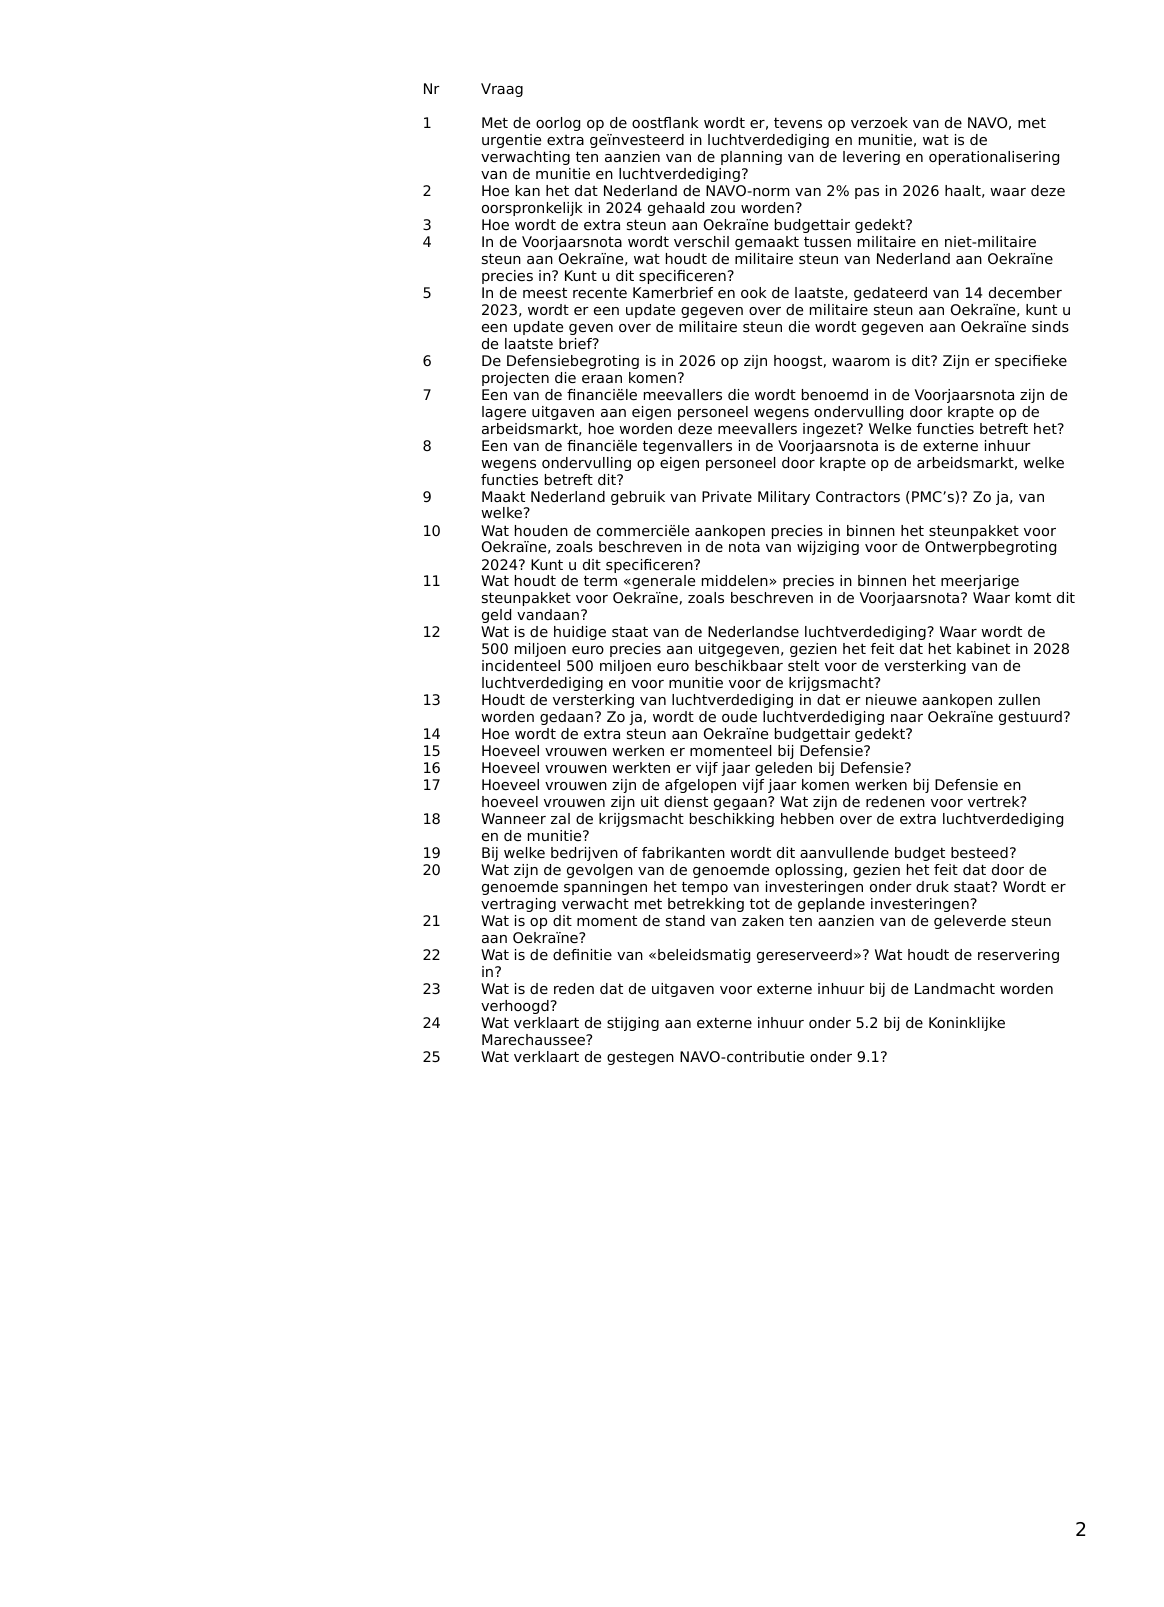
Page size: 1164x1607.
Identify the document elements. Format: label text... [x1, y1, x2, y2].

table_cell 3 [422, 217, 475, 234]
table_cell 11 [422, 573, 475, 624]
table_cell 22 [422, 947, 475, 981]
table_cell 14 [422, 726, 475, 743]
table_cell 21 [422, 913, 475, 947]
table_cell De Defensiebegroting is in 2026 op zijn hoogst, waarom is dit? Zijn er specifieke projecten die eraan komen? [475, 353, 1087, 387]
table_cell 4 [422, 234, 475, 285]
table_cell Houdt de versterking van luchtverdediging in dat er nieuwe aankopen zullen worden gedaan? Zo ja, wordt de oude luchtverdediging naar Oekraïne gestuurd? [475, 692, 1087, 726]
table_cell Met de oorlog op de oostflank wordt er, tevens op verzoek van de NAVO, met urgentie extra geïnvesteerd in luchtverdediging en munitie, wat is de verwachting ten aanzien van de planning van de levering en operationalisering van de munitie en luchtverdediging? [475, 115, 1087, 183]
table_cell 17 [422, 777, 475, 811]
table_cell 7 [422, 387, 475, 437]
table_cell 12 [422, 624, 475, 692]
table_cell 9 [422, 489, 475, 522]
table_cell 19 [422, 845, 475, 862]
table_cell 25 [422, 1049, 475, 1066]
table_cell In de meest recente Kamerbrief en ook de laatste, gedateerd van 14 december 2023, wordt er een update gegeven over de militaire steun aan Oekraïne, kunt u een update geven over de militaire steun die wordt gegeven aan Oekraïne sinds de laatste brief? [475, 285, 1087, 353]
table_cell Wat houdt de term «generale middelen» precies in binnen het meerjarige steunpakket voor Oekraïne, zoals beschreven in de Voorjaarsnota? Waar komt dit geld vandaan? [475, 573, 1087, 624]
table_cell 2 [422, 183, 475, 217]
table_cell Hoeveel vrouwen werkten er vijf jaar geleden bij Defensie? [475, 760, 1087, 777]
table_cell Een van de financiële tegenvallers in de Voorjaarsnota is de externe inhuur wegens ondervulling op eigen personeel door krapte op de arbeidsmarkt, welke functies betreft dit? [475, 438, 1087, 488]
table_cell Een van de financiële meevallers die wordt benoemd in de Voorjaarsnota zijn de lagere uitgaven aan eigen personeel wegens ondervulling door krapte op de arbeidsmarkt, hoe worden deze meevallers ingezet? Welke functies betreft het? [475, 387, 1087, 437]
table_cell 18 [422, 811, 475, 845]
table_cell Hoeveel vrouwen werken er momenteel bij Defensie? [475, 743, 1087, 760]
table_cell Wat verklaart de stijging aan externe inhuur onder 5.2 bij de Koninklijke Marechaussee? [475, 1015, 1087, 1049]
table_cell 13 [422, 692, 475, 726]
table_cell Wat is de definitie van «beleidsmatig gereserveerd»? Wat houdt de reservering in? [475, 947, 1087, 981]
table_cell Wat is de reden dat de uitgaven voor externe inhuur bij de Landmacht worden verhoogd? [475, 981, 1087, 1015]
table_cell Wat zijn de gevolgen van de genoemde oplossing, gezien het feit dat door de genoemde spanningen het tempo van investeringen onder druk staat? Wordt er vertraging verwacht met betrekking tot de geplande investeringen? [475, 862, 1087, 913]
table_cell Wat houden de commerciële aankopen precies in binnen het steunpakket voor Oekraïne, zoals beschreven in de nota van wijziging voor de Ontwerpbegroting 2024? Kunt u dit specificeren? [475, 523, 1087, 573]
table_cell 1 [422, 115, 475, 183]
table_cell 10 [422, 523, 475, 573]
table_cell 16 [422, 760, 475, 777]
table_cell Wat verklaart de gestegen NAVO-contributie onder 9.1? [475, 1049, 1087, 1066]
table_cell Hoe wordt de extra steun aan Oekraïne budgettair gedekt? [475, 217, 1087, 234]
table_cell 20 [422, 862, 475, 913]
table_cell Wat is op dit moment de stand van zaken ten aanzien van de geleverde steun aan Oekraïne? [475, 913, 1087, 947]
table_cell [422, 98, 475, 115]
table_cell Hoe kan het dat Nederland de NAVO-norm van 2% pas in 2026 haalt, waar deze oorspronkelijk in 2024 gehaald zou worden? [475, 183, 1087, 217]
table_cell Wat is de huidige staat van de Nederlandse luchtverdediging? Waar wordt de 500 miljoen euro precies aan uitgegeven, gezien het feit dat het kabinet in 2028 incidenteel 500 miljoen euro beschikbaar stelt voor de versterking van de luchtverdediging en voor munitie voor de krijgsmacht? [475, 624, 1087, 692]
table_cell Hoe wordt de extra steun aan Oekraïne budgettair gedekt? [475, 726, 1087, 743]
table_cell Hoeveel vrouwen zijn de afgelopen vijf jaar komen werken bij Defensie en hoeveel vrouwen zijn uit dienst gegaan? Wat zijn de redenen voor vertrek? [475, 777, 1087, 811]
table_cell 8 [422, 438, 475, 488]
table_cell Wanneer zal de krijgsmacht beschikking hebben over de extra luchtverdediging en de munitie? [475, 811, 1087, 845]
table_cell In de Voorjaarsnota wordt verschil gemaakt tussen militaire en niet-militaire steun aan Oekraïne, wat houdt de militaire steun van Nederland aan Oekraïne precies in? Kunt u dit specificeren? [475, 234, 1087, 285]
table_cell [475, 98, 1087, 115]
table_cell 6 [422, 353, 475, 387]
table_cell 5 [422, 285, 475, 353]
table_header Vraag [475, 81, 1087, 98]
table_cell 15 [422, 743, 475, 760]
table_cell 23 [422, 981, 475, 1015]
table_cell Maakt Nederland gebruik van Private Military Contractors (PMC’s)? Zo ja, van welke? [475, 489, 1087, 522]
table_cell Bij welke bedrijven of fabrikanten wordt dit aanvullende budget besteed? [475, 845, 1087, 862]
table_cell 24 [422, 1015, 475, 1049]
table_header Nr [422, 81, 475, 98]
